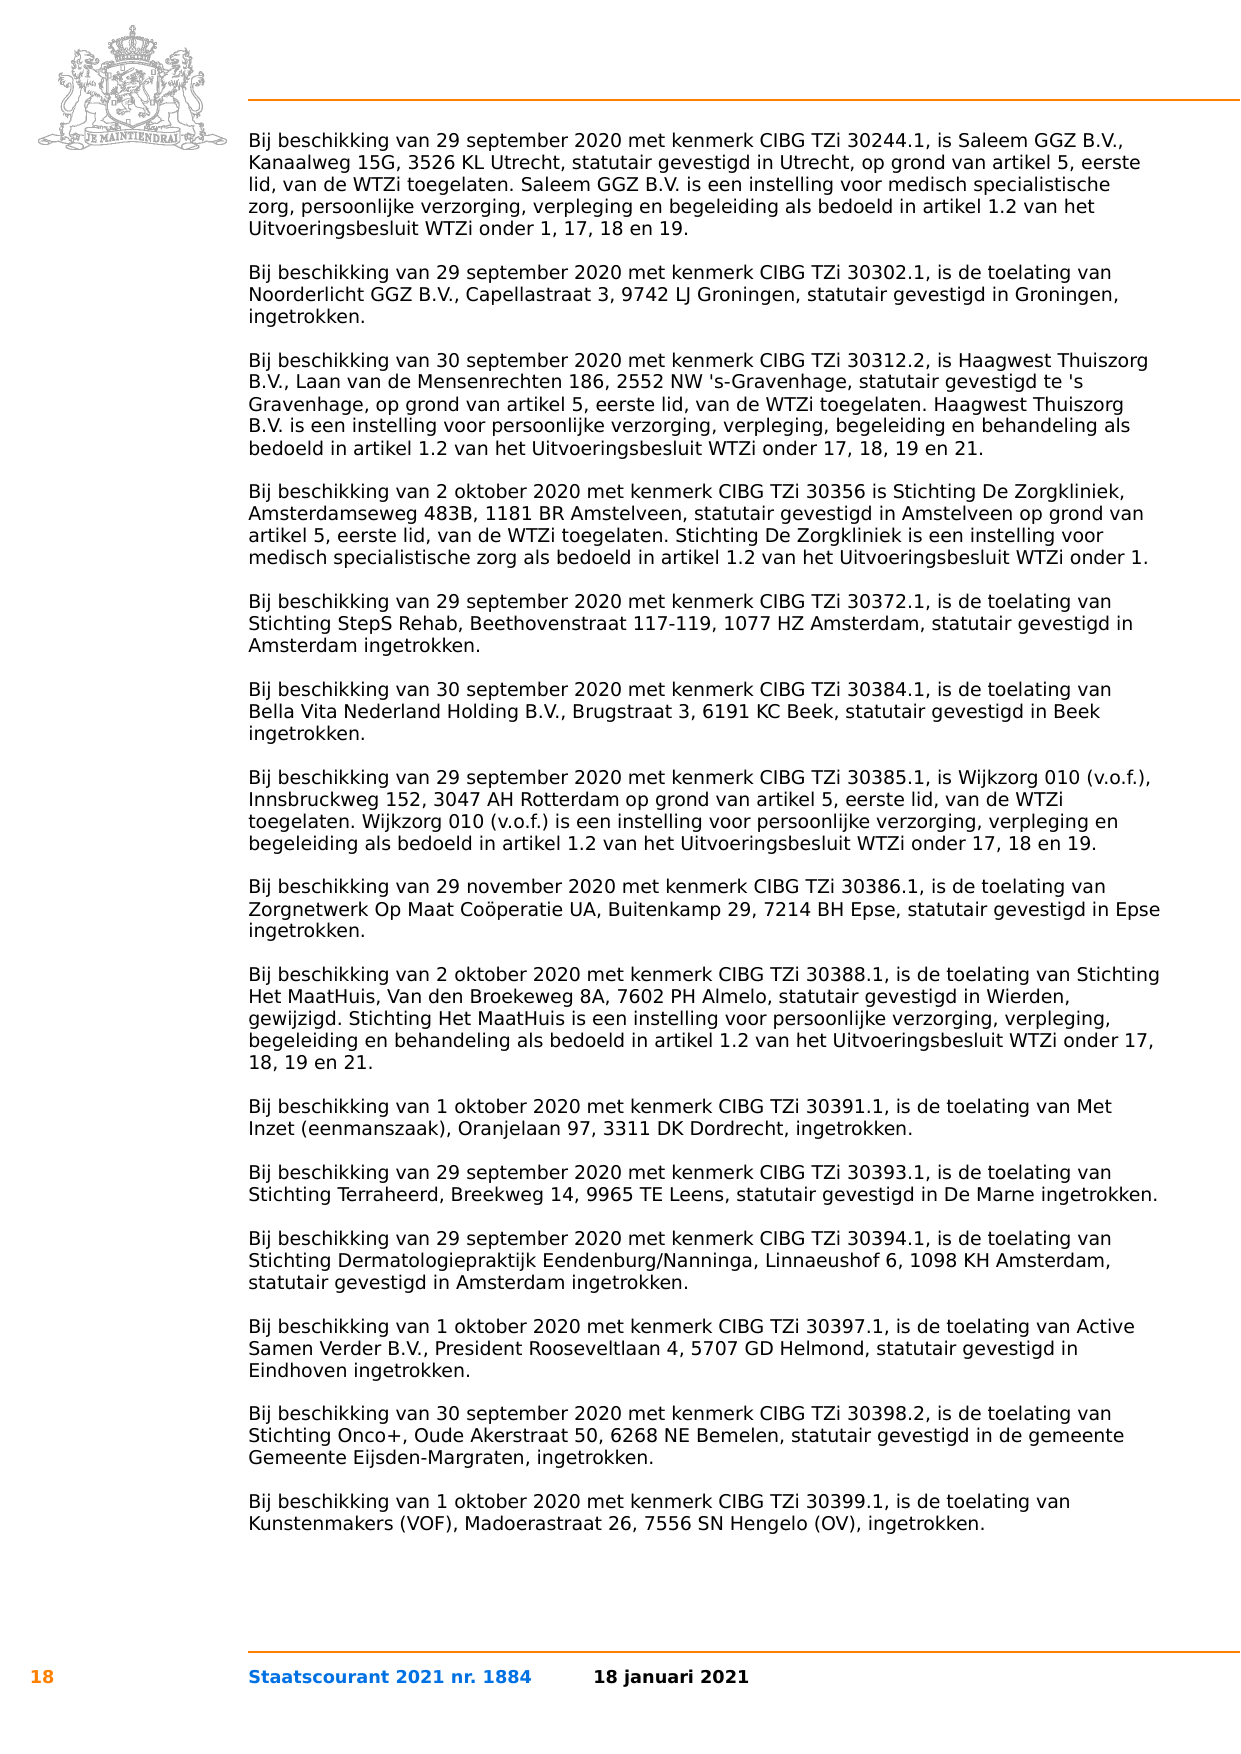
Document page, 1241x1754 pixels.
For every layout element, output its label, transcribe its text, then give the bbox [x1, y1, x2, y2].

text Bij beschikking van 1 oktober 2020 met kenmerk CIBG TZi 30397.1, is de toelating van Active Samen Verder B.V., President Rooseveltlaan 4, 5707 GD Helmond, statutair gevestigd in Eindhoven ingetrokken. [248, 1316, 1163, 1381]
text Bij beschikking van 1 oktober 2020 met kenmerk CIBG TZi 30391.1, is de toelating van Met Inzet (eenmanszaak), Oranjelaan 97, 3311 DK Dordrecht, ingetrokken. [248, 1096, 1163, 1140]
text Bij beschikking van 2 oktober 2020 met kenmerk CIBG TZi 30388.1, is de toelating van Stichting Het MaatHuis, Van den Broekeweg 8A, 7602 PH Almelo, statutair gevestigd in Wierden, gewijzigd. Stichting Het MaatHuis is een instelling voor persoonlijke verzorging, verpleging, begeleiding en behandeling als bedoeld in artikel 1.2 van het Uitvoeringsbesluit WTZi onder 17, 18, 19 en 21. [248, 964, 1163, 1074]
text Bij beschikking van 29 september 2020 met kenmerk CIBG TZi 30302.1, is de toelating van Noorderlicht GGZ B.V., Capellastraat 3, 9742 LJ Groningen, statutair gevestigd in Groningen, ingetrokken. [248, 262, 1163, 328]
text Bij beschikking van 29 september 2020 met kenmerk CIBG TZi 30394.1, is de toelating van Stichting Dermatologiepraktijk Eendenburg/Nanninga, Linnaeushof 6, 1098 KH Amsterdam, statutair gevestigd in Amsterdam ingetrokken. [248, 1228, 1163, 1294]
text Bij beschikking van 29 september 2020 met kenmerk CIBG TZi 30385.1, is Wijkzorg 010 (v.o.f.), Innsbruckweg 152, 3047 AH Rotterdam op grond van artikel 5, eerste lid, van de WTZi toegelaten. Wijkzorg 010 (v.o.f.) is een instelling voor persoonlijke verzorging, verpleging en begeleiding als bedoeld in artikel 1.2 van het Uitvoeringsbesluit WTZi onder 17, 18 en 19. [248, 767, 1163, 854]
text Bij beschikking van 29 september 2020 met kenmerk CIBG TZi 30372.1, is de toelating van Stichting StepS Rehab, Beethovenstraat 117-119, 1077 HZ Amsterdam, statutair gevestigd in Amsterdam ingetrokken. [248, 591, 1163, 657]
text Bij beschikking van 29 september 2020 met kenmerk CIBG TZi 30393.1, is de toelating van Stichting Terraheerd, Breekweg 14, 9965 TE Leens, statutair gevestigd in De Marne ingetrokken. [248, 1162, 1163, 1206]
text Bij beschikking van 1 oktober 2020 met kenmerk CIBG TZi 30399.1, is de toelating van Kunstenmakers (VOF), Madoerastraat 26, 7556 SN Hengelo (OV), ingetrokken. [248, 1491, 1163, 1535]
text Bij beschikking van 30 september 2020 met kenmerk CIBG TZi 30398.2, is de toelating van Stichting Onco+, Oude Akerstraat 50, 6268 NE Bemelen, statutair gevestigd in de gemeente Gemeente Eijsden-Margraten, ingetrokken. [248, 1403, 1163, 1469]
text Bij beschikking van 29 september 2020 met kenmerk CIBG TZi 30244.1, is Saleem GGZ B.V., Kanaalweg 15G, 3526 KL Utrecht, statutair gevestigd in Utrecht, op grond van artikel 5, eerste lid, van de WTZi toegelaten. Saleem GGZ B.V. is een instelling voor medisch specialistische zorg, persoonlijke verzorging, verpleging en begeleiding als bedoeld in artikel 1.2 van het Uitvoeringsbesluit WTZi onder 1, 17, 18 en 19. [248, 130, 1163, 240]
text Bij beschikking van 30 september 2020 met kenmerk CIBG TZi 30312.2, is Haagwest Thuiszorg B.V., Laan van de Mensenrechten 186, 2552 NW 's-Gravenhage, statutair gevestigd te 's Gravenhage, op grond van artikel 5, eerste lid, van de WTZi toegelaten. Haagwest Thuiszorg B.V. is een instelling voor persoonlijke verzorging, verpleging, begeleiding en behandeling als bedoeld in artikel 1.2 van het Uitvoeringsbesluit WTZi onder 17, 18, 19 en 21. [248, 349, 1163, 459]
picture [38, 25, 227, 150]
text Bij beschikking van 2 oktober 2020 met kenmerk CIBG TZi 30356 is Stichting De Zorgkliniek, Amsterdamseweg 483B, 1181 BR Amstelveen, statutair gevestigd in Amstelveen op grond van artikel 5, eerste lid, van de WTZi toegelaten. Stichting De Zorgkliniek is een instelling voor medisch specialistische zorg als bedoeld in artikel 1.2 van het Uitvoeringsbesluit WTZi onder 1. [248, 481, 1163, 569]
text Bij beschikking van 30 september 2020 met kenmerk CIBG TZi 30384.1, is de toelating van Bella Vita Nederland Holding B.V., Brugstraat 3, 6191 KC Beek, statutair gevestigd in Beek ingetrokken. [248, 679, 1163, 745]
text Bij beschikking van 29 november 2020 met kenmerk CIBG TZi 30386.1, is de toelating van Zorgnetwerk Op Maat Coöperatie UA, Buitenkamp 29, 7214 BH Epse, statutair gevestigd in Epse ingetrokken. [248, 876, 1163, 942]
